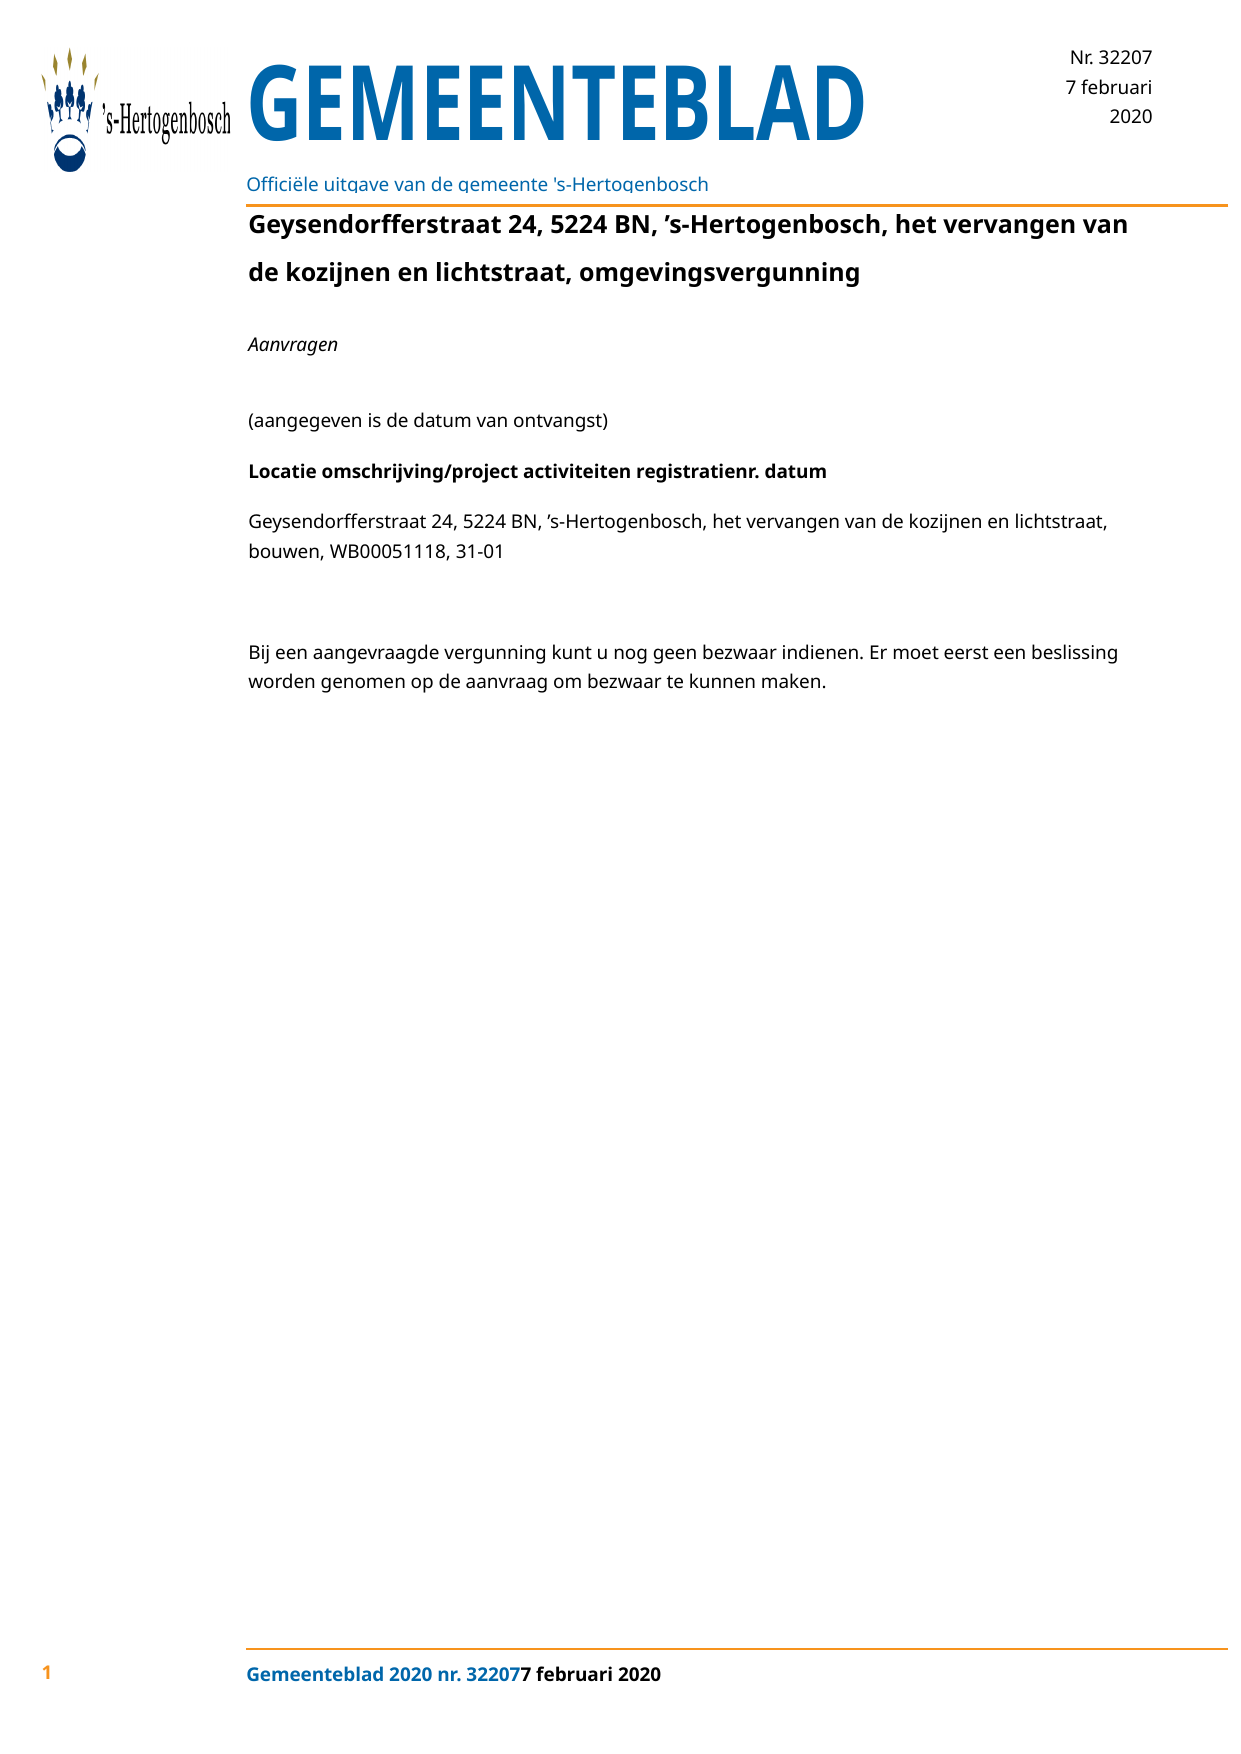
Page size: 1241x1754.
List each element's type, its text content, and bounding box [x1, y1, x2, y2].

text (aangegeven is de datum van ontvangst) [248, 408, 1152, 433]
text Locatie omschrijving/project activiteiten registratienr. datum [248, 458, 1152, 484]
text Aanvragen [248, 331, 1152, 357]
text Geysendorfferstraat 24, 5224 BN, ’s-Hertogenbosch, het vervangen van de kozijnen en lichtstraat, omgevingsvergunning [248, 207, 1152, 288]
text Geysendorfferstraat 24, 5224 BN, ’s-Hertogenbosch, het vervangen van de kozijnen en lichtstraat, bouwen, WB00051118, 31-01 [248, 508, 1152, 564]
text Bij een aangevraagde vergunning kunt u nog geen bezwaar indienen. Er moet eerst een beslissing worden genomen op de aanvraag om bezwaar te kunnen maken. [248, 639, 1152, 694]
picture [41, 47, 231, 172]
